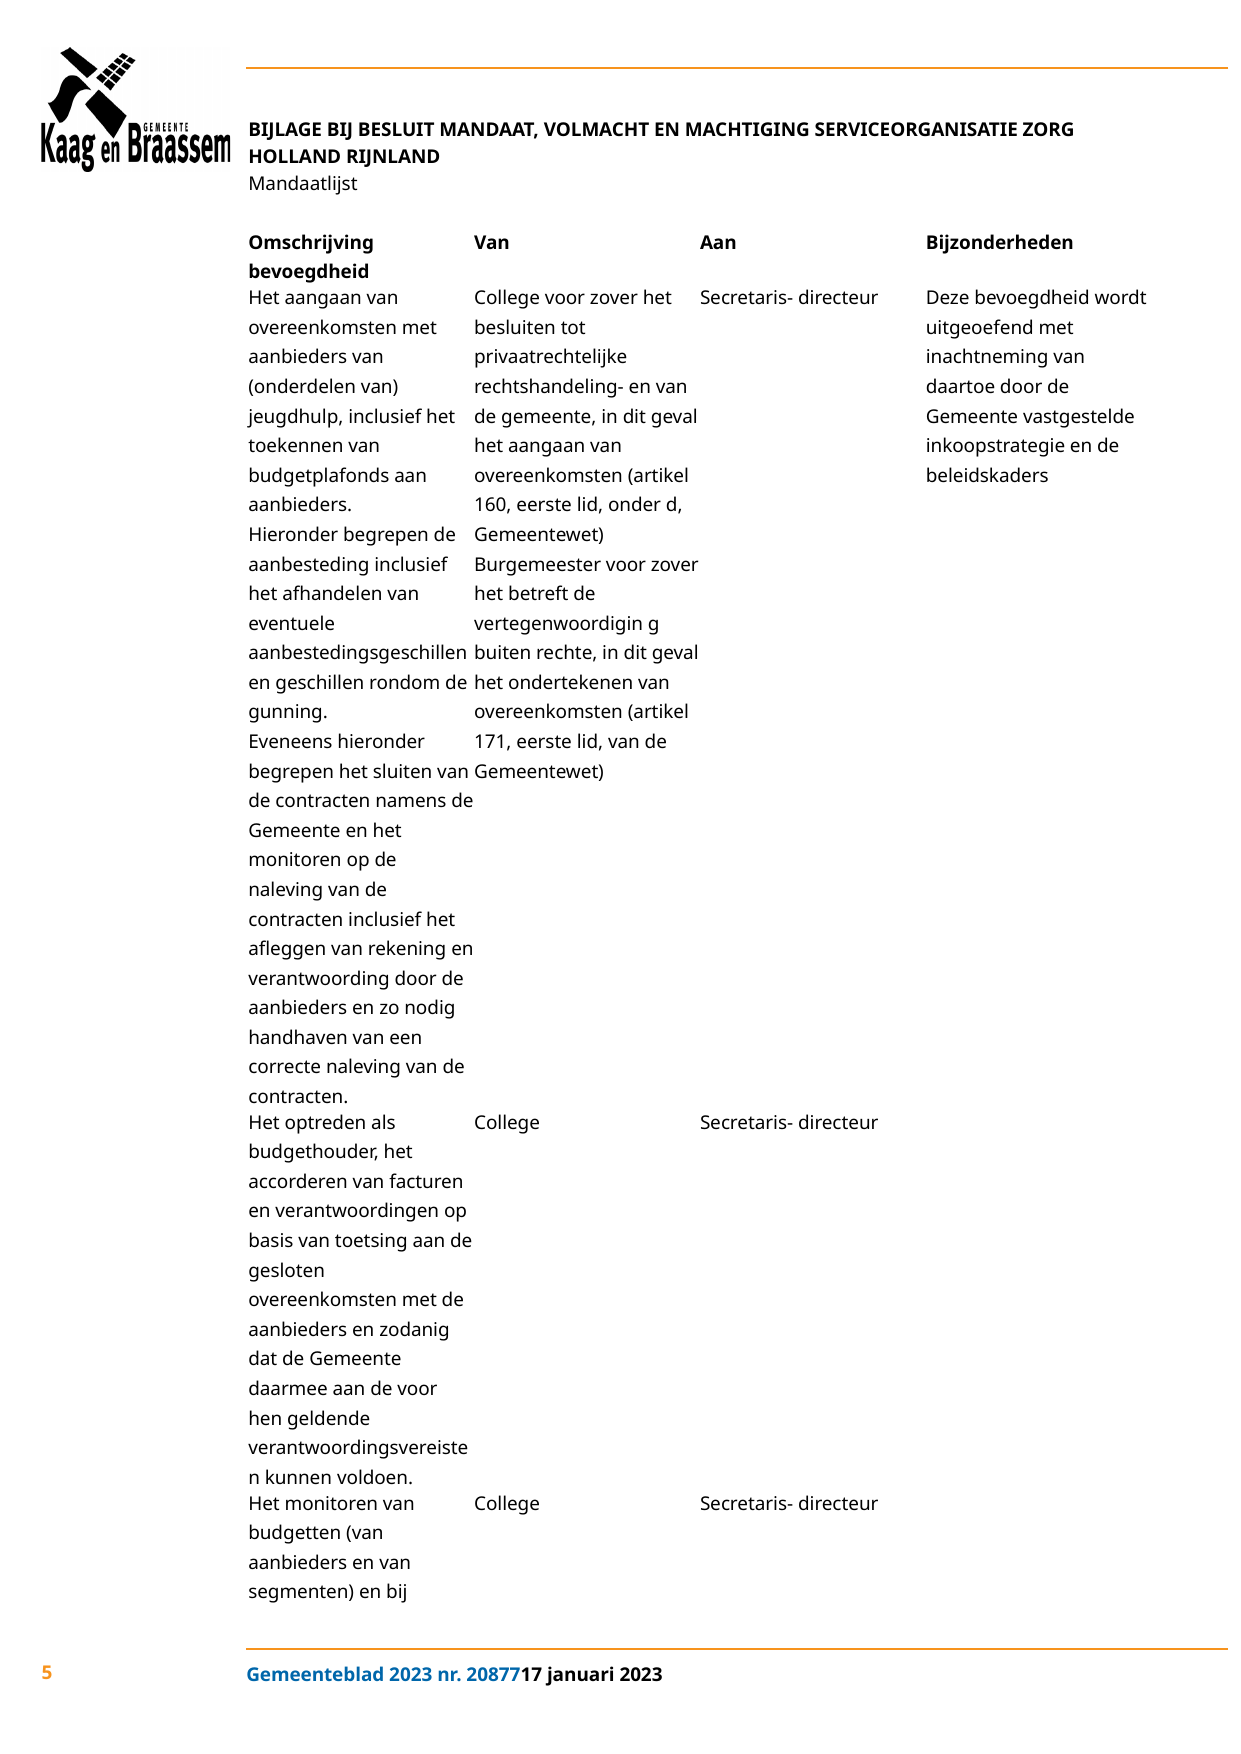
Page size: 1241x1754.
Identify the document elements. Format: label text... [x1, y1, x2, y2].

text BIJLAGE BIJ BESLUIT MANDAAT, VOLMACHT EN MACHTIGING SERVICEORGANISATIE ZORG HOLLAND RIJNLAND [248, 116, 1152, 170]
table_header Omschrijving bevoegdheid [248, 229, 474, 284]
table_cell Het optreden als budgethouder, het accorderen van facturen en verantwoordingen op basis van toetsing aan de gesloten overeenkomsten met de aanbieders en zodanig dat de Gemeente daarmee aan de voor hen geldende verantwoordingsvereisten kunnen voldoen. [248, 1109, 474, 1490]
table_header Van [474, 229, 700, 284]
table_cell Het monitoren van budgetten (van aanbieders en van segmenten) en bij [248, 1490, 474, 1604]
table_cell Secretaris- directeur [700, 285, 926, 1109]
table_cell College [474, 1490, 700, 1604]
table_cell Het aangaan van overeenkomsten met aanbieders van (onderdelen van) jeugdhulp, inclusief het toekennen van budgetplafonds aan aanbieders. Hieronder begrepen de aanbesteding inclusief het afhandelen van eventuele aanbestedingsgeschillen en geschillen rondom de gunning. Eveneens hieronder begrepen het sluiten van de contracten namens de Gemeente en het monitoren op de naleving van de contracten inclusief het afleggen van rekening en verantwoording door de aanbieders en zo nodig handhaven van een correcte naleving van de contracten. [248, 285, 474, 1109]
table_cell [926, 1490, 1152, 1604]
table_cell [926, 1109, 1152, 1490]
text Mandaatlijst [248, 170, 1152, 196]
picture [41, 47, 231, 172]
table_cell College voor zover het besluiten tot privaatrechtelijke rechtshandeling- en van de gemeente, in dit geval het aangaan van overeenkomsten (artikel 160, eerste lid, onder d, Gemeentewet) Burgemeester voor zover het betreft de vertegenwoordigin g buiten rechte, in dit geval het ondertekenen van overeenkomsten (artikel 171, eerste lid, van de Gemeentewet) [474, 285, 700, 1109]
table_cell College [474, 1109, 700, 1490]
table_cell Secretaris- directeur [700, 1109, 926, 1490]
table_header Aan [700, 229, 926, 284]
table_header Bijzonderheden [926, 229, 1152, 284]
table_cell Secretaris- directeur [700, 1490, 926, 1604]
table_cell Deze bevoegdheid wordt uitgeoefend met inachtneming van daartoe door de Gemeente vastgestelde inkoopstrategie en de beleidskaders [926, 285, 1152, 1109]
